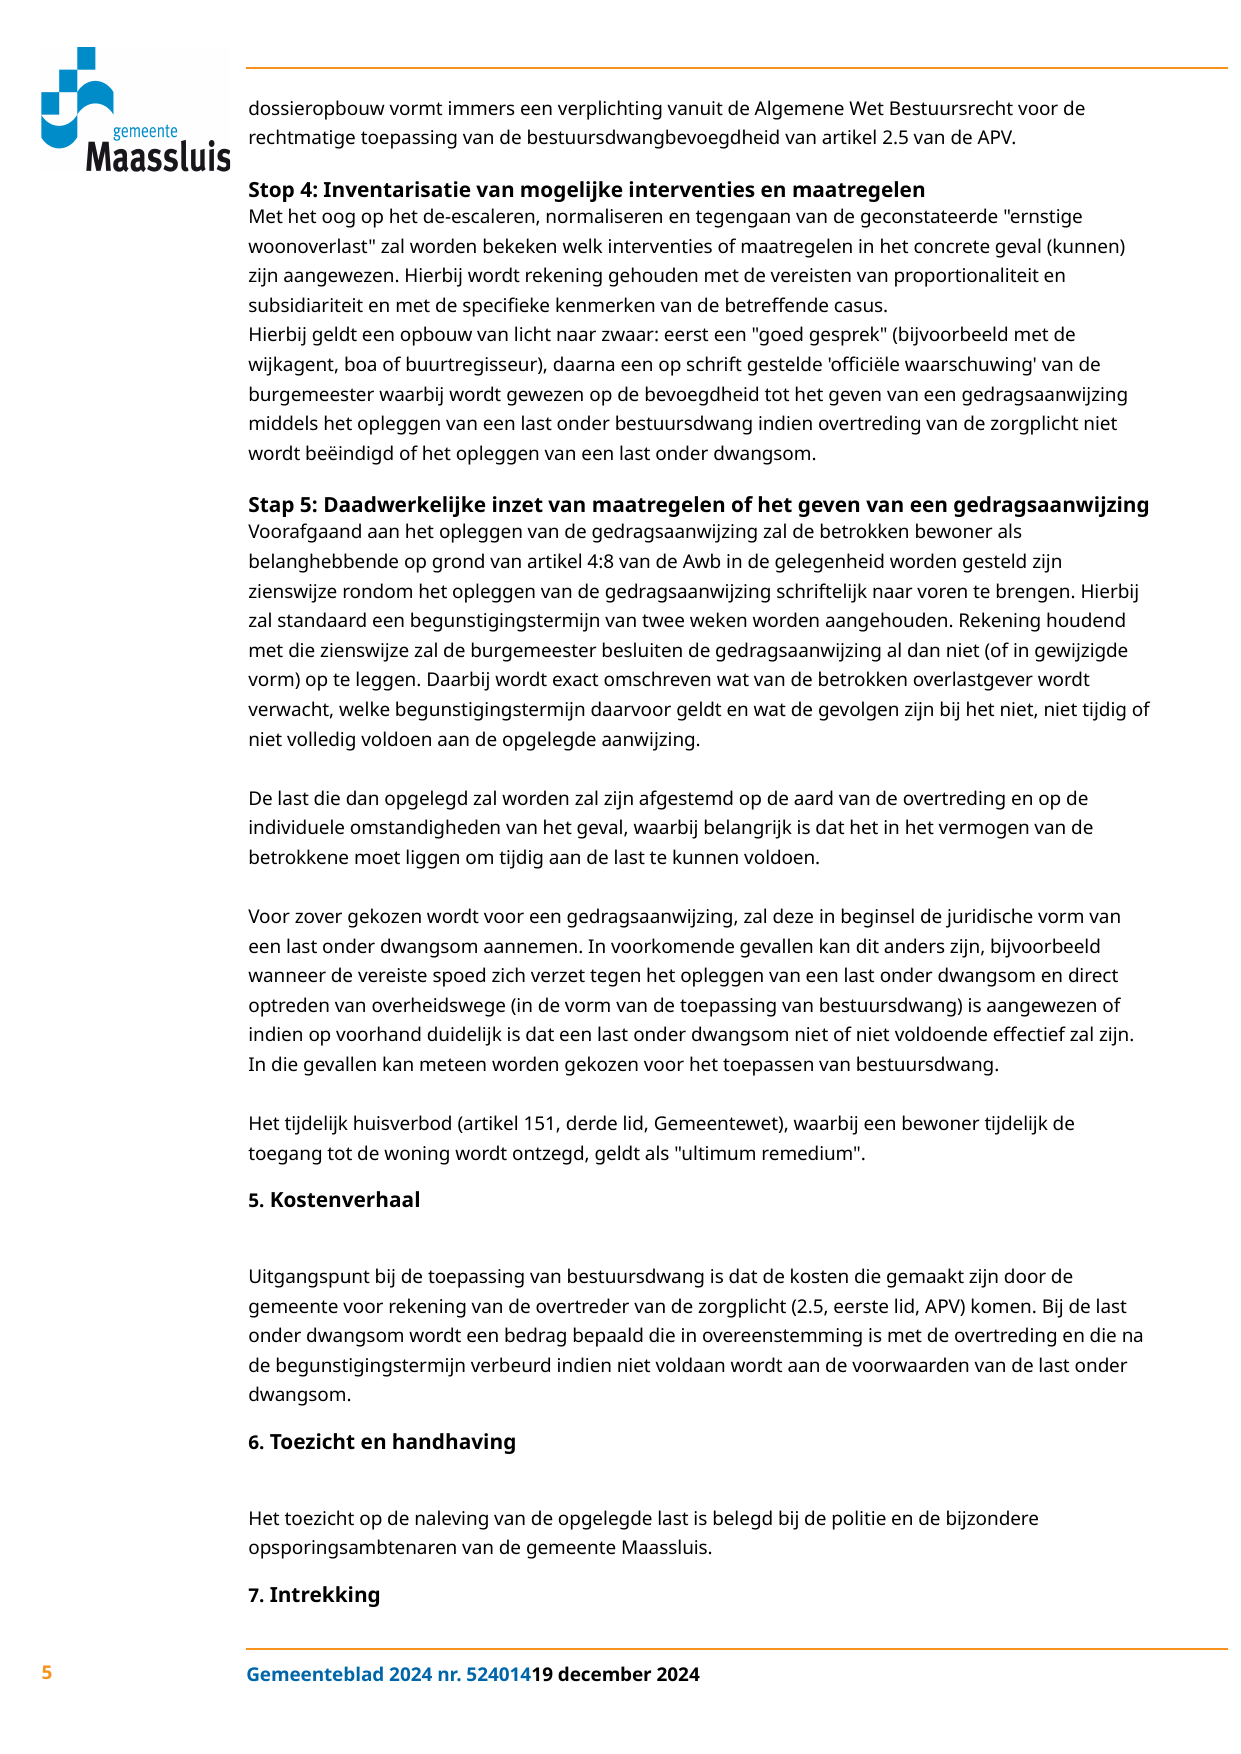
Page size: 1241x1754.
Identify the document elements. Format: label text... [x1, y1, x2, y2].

text Hierbij geldt een opbouw van licht naar zwaar: eerst een "goed gesprek" (bijvoorbeeld met de wijkagent, boa of buurtregisseur), daarna een op schrift gestelde 'officiële waarschuwing' van de burgemeester waarbij wordt gewezen op de bevoegdheid tot het geven van een gedragsaanwijzing middels het opleggen van een last onder bestuursdwang indien overtreding van de zorgplicht niet wordt beëindigd of het opleggen van een last onder dwangsom. [248, 322, 1152, 466]
text Stap 5: Daadwerkelijke inzet van maatregelen of het geven van een gedragsaanwijzing [248, 490, 1152, 519]
text Uitgangspunt bij de toepassing van bestuursdwang is dat de kosten die gemaakt zijn door de gemeente voor rekening van de overtreder van de zorgplicht (2.5, eerste lid, APV) komen. Bij de last onder dwangsom wordt een bedrag bepaald die in overeenstemming is met de overtreding en die na de begunstigingstermijn verbeurd indien niet voldaan wordt aan de voorwaarden van de last onder dwangsom. [248, 1263, 1152, 1407]
text Het tijdelijk huisverbod (artikel 151, derde lid, Gemeentewet), waarbij een bewoner tijdelijk de toegang tot de woning wordt ontzegd, geldt als "ultimum remedium". [248, 1110, 1152, 1166]
text 6. Toezicht en handhaving [248, 1427, 1152, 1456]
picture [41, 47, 77, 92]
text 7. Intrekking [248, 1580, 1152, 1609]
text De last die dan opgelegd zal worden zal zijn afgestemd op de aard van de overtreding en op de individuele omstandigheden van het geval, waarbij belangrijk is dat het in het vermogen van de betrokkene moet liggen om tijdig aan de last te kunnen voldoen. [248, 785, 1152, 870]
text dossieropbouw vormt immers een verplichting vanuit de Algemene Wet Bestuursrecht voor de rechtmatige toepassing van de bestuursdwangbevoegdheid van artikel 2.5 van de APV. [248, 95, 1152, 150]
text Voorafgaand aan het opleggen van de gedragsaanwijzing zal de betrokken bewoner als belanghebbende op grond van artikel 4:8 van de Awb in de gelegenheid worden gesteld zijn zienswijze rondom het opleggen van de gedragsaanwijzing schriftelijk naar voren te brengen. Hierbij zal standaard een begunstigingstermijn van twee weken worden aangehouden. Rekening houdend met die zienswijze zal de burgemeester besluiten de gedragsaanwijzing al dan niet (of in gewijzigde vorm) op te leggen. Daarbij wordt exact omschreven wat van de betrokken overlastgever wordt verwacht, welke begunstigingstermijn daarvoor geldt en wat de gevolgen zijn bij het niet, niet tijdig of niet volledig voldoen aan de opgelegde aanwijzing. [248, 519, 1152, 752]
text Met het oog op het de-escaleren, normaliseren en tegengaan van de geconstateerde "ernstige woonoverlast" zal worden bekeken welk interventies of maatregelen in het concrete geval (kunnen) zijn aangewezen. Hierbij wordt rekening gehouden met de vereisten van proportionaliteit en subsidiariteit en met de specifieke kenmerken van de betreffende casus. [248, 203, 1152, 318]
text Het toezicht op de naleving van de opgelegde last is belegd bij de politie en de bijzondere opsporingsambtenaren van de gemeente Maassluis. [248, 1505, 1152, 1560]
picture [41, 47, 231, 172]
text Stop 4: Inventarisatie van mogelijke interventies en maatregelen [248, 175, 1152, 203]
text Voor zover gekozen wordt voor een gedragsaanwijzing, zal deze in beginsel de juridische vorm van een last onder dwangsom aannemen. In voorkomende gevallen kan dit anders zijn, bijvoorbeeld wanneer de vereiste spoed zich verzet tegen het opleggen van een last onder dwangsom en direct optreden van overheidswege (in de vorm van de toepassing van bestuursdwang) is aangewezen of indien op voorhand duidelijk is dat een last onder dwangsom niet of niet voldoende effectief zal zijn. In die gevallen kan meteen worden gekozen voor het toepassen van bestuursdwang. [248, 903, 1152, 1077]
text 5. Kostenverhaal [248, 1186, 1152, 1214]
